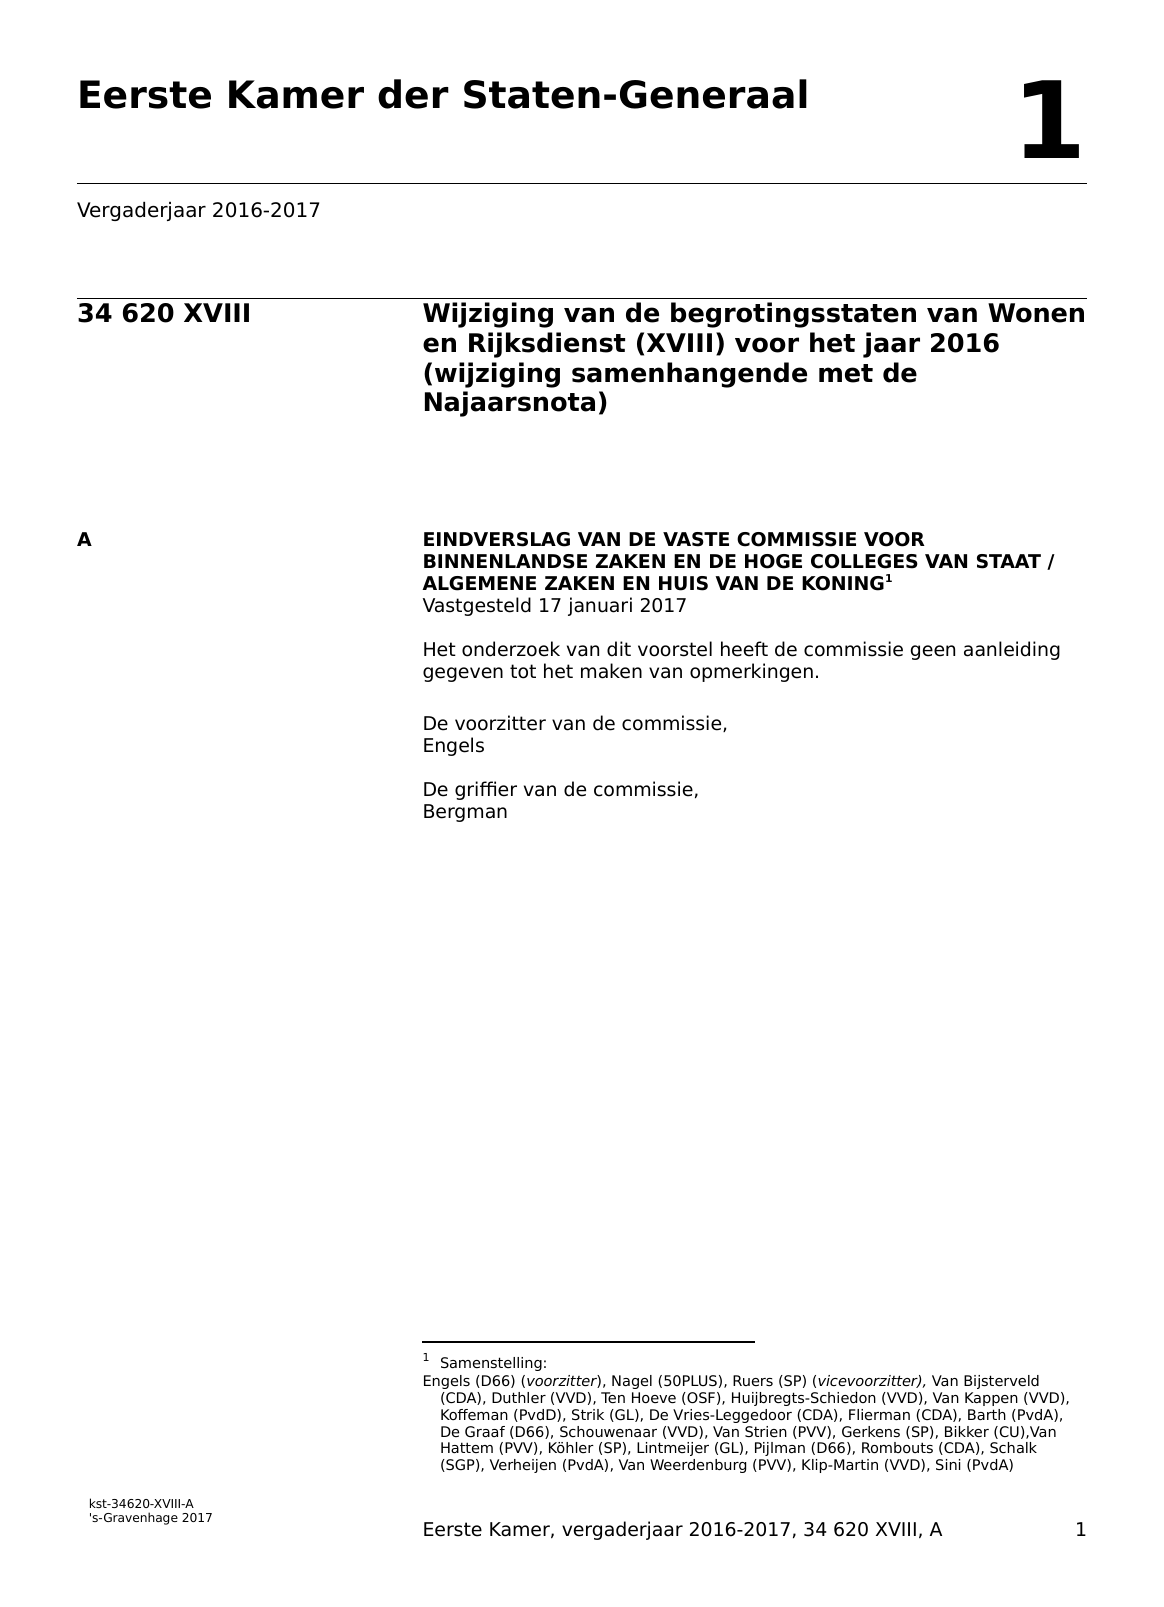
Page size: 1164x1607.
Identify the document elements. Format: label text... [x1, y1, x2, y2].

text Samenstelling: [422, 1351, 1087, 1373]
text De voorzitter van de commissie, Engels [422, 713, 1087, 757]
table_header 1 [886, 59, 1087, 183]
text Vastgesteld 17 januari 2017 [422, 595, 1087, 617]
text 's-Gravenhage 2017 [88, 1511, 323, 1525]
subtitle A EINDVERSLAG VAN DE VASTE COMMISSIE VOOR BINNENLANDSE ZAKEN EN DE HOGE COLLEGES VAN STAAT / ALGEMENE ZAKEN EN HUIS VAN DE KONING [77, 529, 1087, 595]
table_cell Vergaderjaar 2016-2017 [77, 184, 1087, 298]
subtitle 34 620 XVIII Wijziging van de begrotingsstaten van Wonen en Rijksdienst (XVIII) voor het jaar 2016 (wijziging samenhangende met de Najaarsnota) [77, 299, 1087, 418]
text Engels (D66) (voorzitter), Nagel (50PLUS), Ruers (SP) (vicevoorzitter), Van Bijsterveld (CDA), Duthler (VVD), Ten Hoeve (OSF), Huijbregts-Schiedon (VVD), Van Kappen (VVD), Koffeman (PvdD), Strik (GL), De Vries-Leggedoor (CDA), Flierman (CDA), Barth (PvdA), De Graaf (D66), Schouwenaar (VVD), Van Strien (PVV), Gerkens (SP), Bikker (CU),Van Hattem (PVV), Köhler (SP), Lintmeijer (GL), Pijlman (D66), Rombouts (CDA), Schalk (SGP), Verheijen (PvdA), Van Weerdenburg (PVV), Klip-Martin (VVD), Sini (PvdA) [422, 1373, 1087, 1474]
text De griffier van de commissie, Bergman [422, 779, 1087, 823]
text Het onderzoek van dit voorstel heeft de commissie geen aanleiding gegeven tot het maken van opmerkingen. [422, 639, 1087, 683]
text kst-34620-XVIII-A [88, 1497, 323, 1511]
table_header Eerste Kamer der Staten-Generaal [77, 59, 886, 183]
